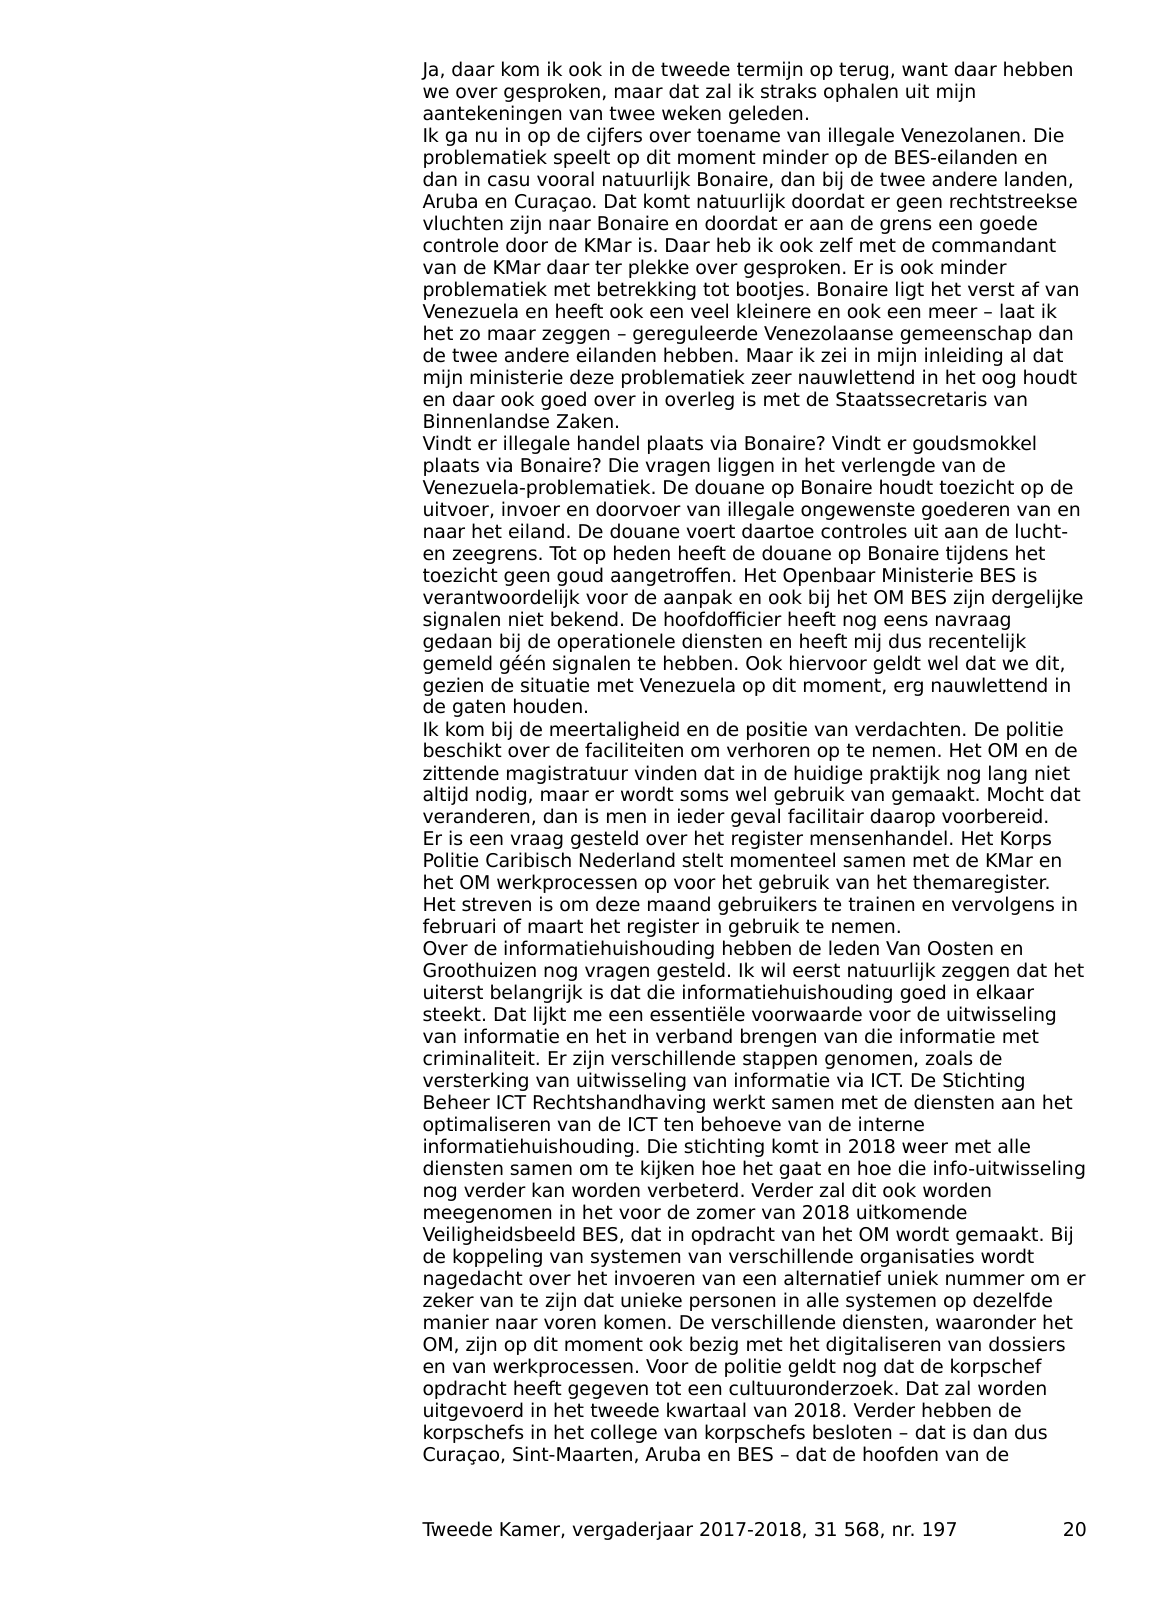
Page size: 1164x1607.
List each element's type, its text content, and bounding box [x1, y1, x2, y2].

text Er is een vraag gesteld over het register mensenhandel. Het Korps Politie Caribisch Nederland stelt momenteel samen met de KMar en het OM werkprocessen op voor het gebruik van het themaregister. Het streven is om deze maand gebruikers te trainen en vervolgens in februari of maart het register in gebruik te nemen. [422, 828, 1087, 938]
text Ik ga nu in op de cijfers over toename van illegale Venezolanen. Die problematiek speelt op dit moment minder op de BES-eilanden en dan in casu vooral natuurlijk Bonaire, dan bij de twee andere landen, Aruba en Curaçao. Dat komt natuurlijk doordat er geen rechtstreekse vluchten zijn naar Bonaire en doordat er aan de grens een goede controle door de KMar is. Daar heb ik ook zelf met de commandant van de KMar daar ter plekke over gesproken. Er is ook minder problematiek met betrekking tot bootjes. Bonaire ligt het verst af van Venezuela en heeft ook een veel kleinere en ook een meer – laat ik het zo maar zeggen – gereguleerde Venezolaanse gemeenschap dan de twee andere eilanden hebben. Maar ik zei in mijn inleiding al dat mijn ministerie deze problematiek zeer nauwlettend in het oog houdt en daar ook goed over in overleg is met de Staatssecretaris van Binnenlandse Zaken. [422, 125, 1087, 433]
text Ik kom bij de meertaligheid en de positie van verdachten. De politie beschikt over de faciliteiten om verhoren op te nemen. Het OM en de zittende magistratuur vinden dat in de huidige praktijk nog lang niet altijd nodig, maar er wordt soms wel gebruik van gemaakt. Mocht dat veranderen, dan is men in ieder geval facilitair daarop voorbereid. [422, 718, 1087, 828]
text Ja, daar kom ik ook in de tweede termijn op terug, want daar hebben we over gesproken, maar dat zal ik straks ophalen uit mijn aantekeningen van twee weken geleden. [422, 59, 1087, 125]
text Over de informatiehuishouding hebben de leden Van Oosten en Groothuizen nog vragen gesteld. Ik wil eerst natuurlijk zeggen dat het uiterst belangrijk is dat die informatiehuishouding goed in elkaar steekt. Dat lijkt me een essentiële voorwaarde voor de uitwisseling van informatie en het in verband brengen van die informatie met criminaliteit. Er zijn verschillende stappen genomen, zoals de versterking van uitwisseling van informatie via ICT. De Stichting Beheer ICT Rechtshandhaving werkt samen met de diensten aan het optimaliseren van de ICT ten behoeve van de interne informatiehuishouding. Die stichting komt in 2018 weer met alle diensten samen om te kijken hoe het gaat en hoe die info-uitwisseling nog verder kan worden verbeterd. Verder zal dit ook worden meegenomen in het voor de zomer van 2018 uitkomende Veiligheidsbeeld BES, dat in opdracht van het OM wordt gemaakt. Bij de koppeling van systemen van verschillende organisaties wordt nagedacht over het invoeren van een alternatief uniek nummer om er zeker van te zijn dat unieke personen in alle systemen op dezelfde manier naar voren komen. De verschillende diensten, waaronder het OM, zijn op dit moment ook bezig met het digitaliseren van dossiers en van werkprocessen. Voor de politie geldt nog dat de korpschef opdracht heeft gegeven tot een cultuuronderzoek. Dat zal worden uitgevoerd in het tweede kwartaal van 2018. Verder hebben de korpschefs in het college van korpschefs besloten – dat is dan dus Curaçao, Sint-Maarten, Aruba en BES – dat de hoofden van de [422, 938, 1087, 1466]
text Vindt er illegale handel plaats via Bonaire? Vindt er goudsmokkel plaats via Bonaire? Die vragen liggen in het verlengde van de Venezuela-problematiek. De douane op Bonaire houdt toezicht op de uitvoer, invoer en doorvoer van illegale ongewenste goederen van en naar het eiland. De douane voert daartoe controles uit aan de lucht- en zeegrens. Tot op heden heeft de douane op Bonaire tijdens het toezicht geen goud aangetroffen. Het Openbaar Ministerie BES is verantwoordelijk voor de aanpak en ook bij het OM BES zijn dergelijke signalen niet bekend. De hoofdofficier heeft nog eens navraag gedaan bij de operationele diensten en heeft mij dus recentelijk gemeld géén signalen te hebben. Ook hiervoor geldt wel dat we dit, gezien de situatie met Venezuela op dit moment, erg nauwlettend in de gaten houden. [422, 433, 1087, 718]
